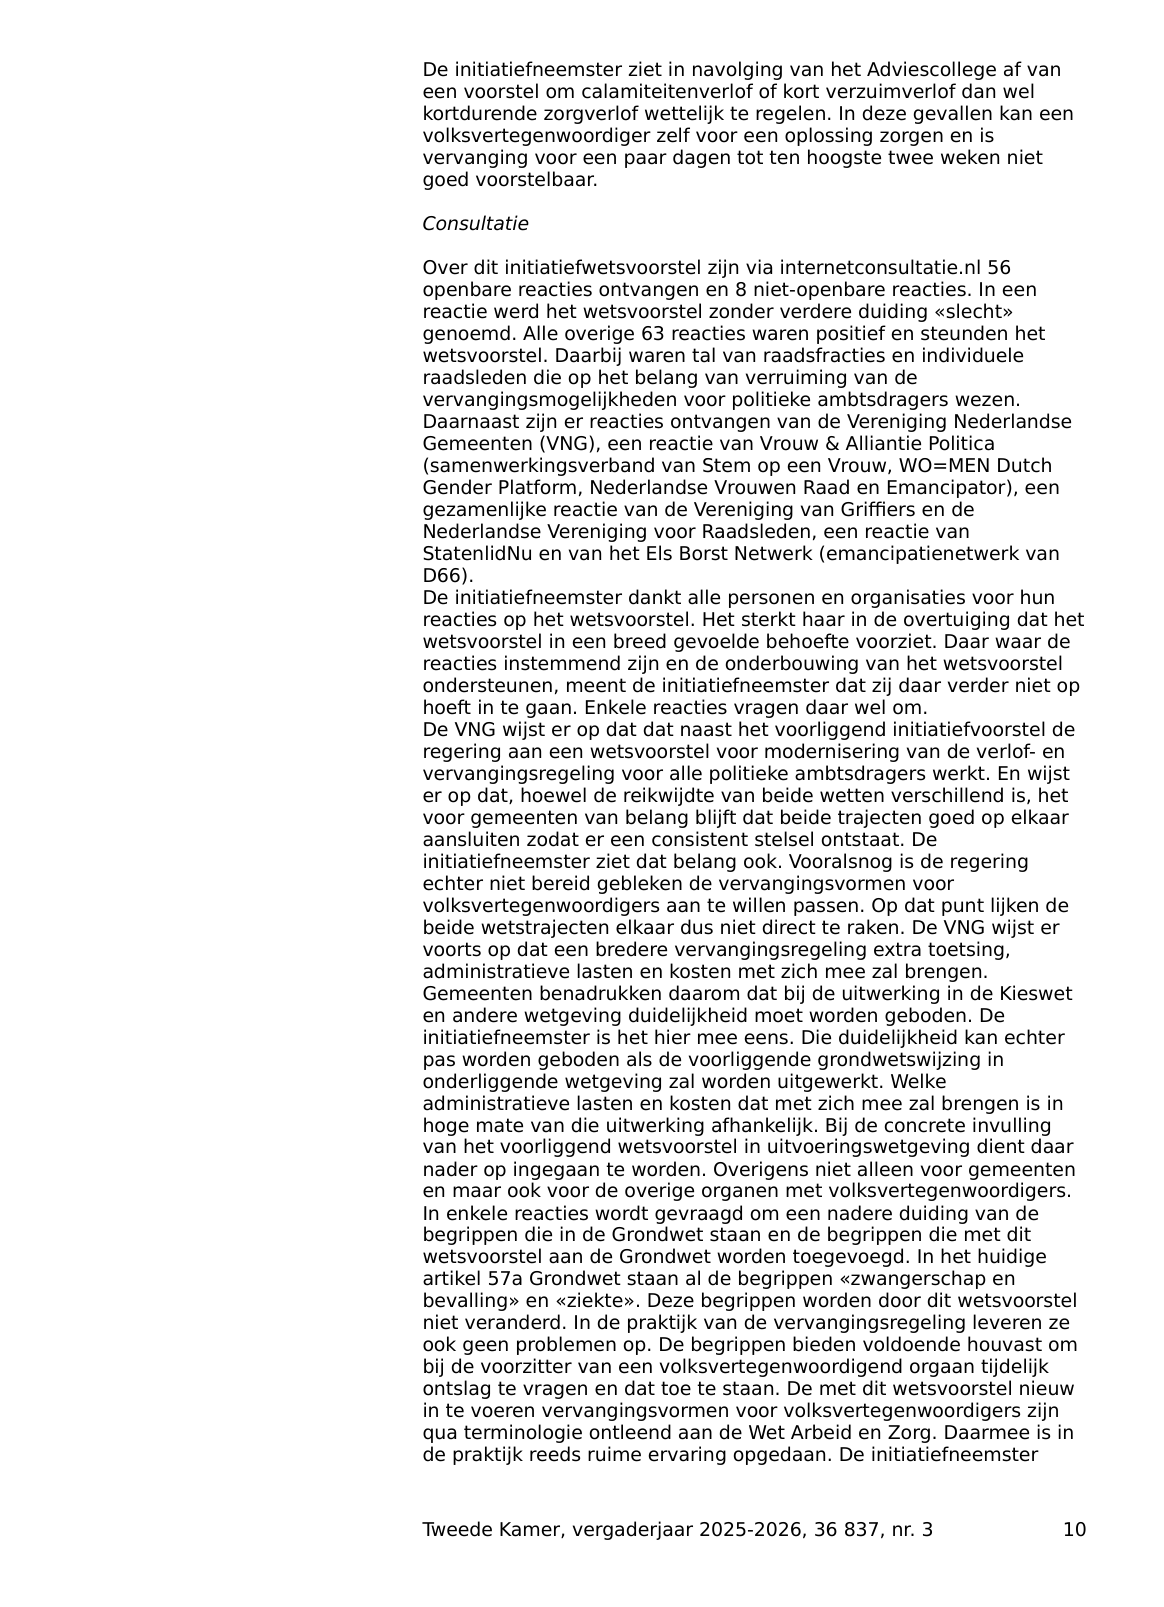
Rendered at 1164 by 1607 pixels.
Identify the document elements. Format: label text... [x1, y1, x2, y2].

text De initiatiefneemster dankt alle personen en organisaties voor hun reacties op het wetsvoorstel. Het sterkt haar in de overtuiging dat het wetsvoorstel in een breed gevoelde behoefte voorziet. Daar waar de reacties instemmend zijn en de onderbouwing van het wetsvoorstel ondersteunen, meent de initiatiefneemster dat zij daar verder niet op hoeft in te gaan. Enkele reacties vragen daar wel om. [422, 587, 1087, 719]
text In enkele reacties wordt gevraagd om een nadere duiding van de begrippen die in de Grondwet staan en de begrippen die met dit wetsvoorstel aan de Grondwet worden toegevoegd. In het huidige artikel 57a Grondwet staan al de begrippen «zwangerschap en bevalling» en «ziekte». Deze begrippen worden door dit wetsvoorstel niet veranderd. In de praktijk van de vervangingsregeling leveren ze ook geen problemen op. De begrippen bieden voldoende houvast om bij de voorzitter van een volksvertegenwoordigend orgaan tijdelijk ontslag te vragen en dat toe te staan. De met dit wetsvoorstel nieuw in te voeren vervangingsvormen voor volksvertegenwoordigers zijn qua terminologie ontleend aan de Wet Arbeid en Zorg. Daarmee is in de praktijk reeds ruime ervaring opgedaan. De initiatiefneemster [422, 1202, 1087, 1466]
text De initiatiefneemster ziet in navolging van het Adviescollege af van een voorstel om calamiteitenverlof of kort verzuimverlof dan wel kortdurende zorgverlof wettelijk te regelen. In deze gevallen kan een volksvertegenwoordiger zelf voor een oplossing zorgen en is vervanging voor een paar dagen tot ten hoogste twee weken niet goed voorstelbaar. [422, 59, 1087, 191]
text Over dit initiatiefwetsvoorstel zijn via internetconsultatie.nl 56 openbare reacties ontvangen en 8 niet-openbare reacties. In een reactie werd het wetsvoorstel zonder verdere duiding «slecht» genoemd. Alle overige 63 reacties waren positief en steunden het wetsvoorstel. Daarbij waren tal van raadsfracties en individuele raadsleden die op het belang van verruiming van de vervangingsmogelijkheden voor politieke ambtsdragers wezen. Daarnaast zijn er reacties ontvangen van de Vereniging Nederlandse Gemeenten (VNG), een reactie van Vrouw & Alliantie Politica (samenwerkingsverband van Stem op een Vrouw, WO=MEN Dutch Gender Platform, Nederlandse Vrouwen Raad en Emancipator), een gezamenlijke reactie van de Vereniging van Griffiers en de Nederlandse Vereniging voor Raadsleden, een reactie van StatenlidNu en van het Els Borst Netwerk (emancipatienetwerk van D66). [422, 257, 1087, 587]
text De VNG wijst er op dat dat naast het voorliggend initiatiefvoorstel de regering aan een wetsvoorstel voor modernisering van de verlof- en vervangingsregeling voor alle politieke ambtsdragers werkt. En wijst er op dat, hoewel de reikwijdte van beide wetten verschillend is, het voor gemeenten van belang blijft dat beide trajecten goed op elkaar aansluiten zodat er een consistent stelsel ontstaat. De initiatiefneemster ziet dat belang ook. Vooralsnog is de regering echter niet bereid gebleken de vervangingsvormen voor volksvertegenwoordigers aan te willen passen. Op dat punt lijken de beide wetstrajecten elkaar dus niet direct te raken. De VNG wijst er voorts op dat een bredere vervangingsregeling extra toetsing, administratieve lasten en kosten met zich mee zal brengen. Gemeenten benadrukken daarom dat bij de uitwerking in de Kieswet en andere wetgeving duidelijkheid moet worden geboden. De initiatiefneemster is het hier mee eens. Die duidelijkheid kan echter pas worden geboden als de voorliggende grondwetswijzing in onderliggende wetgeving zal worden uitgewerkt. Welke administratieve lasten en kosten dat met zich mee zal brengen is in hoge mate van die uitwerking afhankelijk. Bij de concrete invulling van het voorliggend wetsvoorstel in uitvoeringswetgeving dient daar nader op ingegaan te worden. Overigens niet alleen voor gemeenten en maar ook voor de overige organen met volksvertegenwoordigers. [422, 719, 1087, 1202]
subtitle Consultatie [422, 213, 1087, 235]
